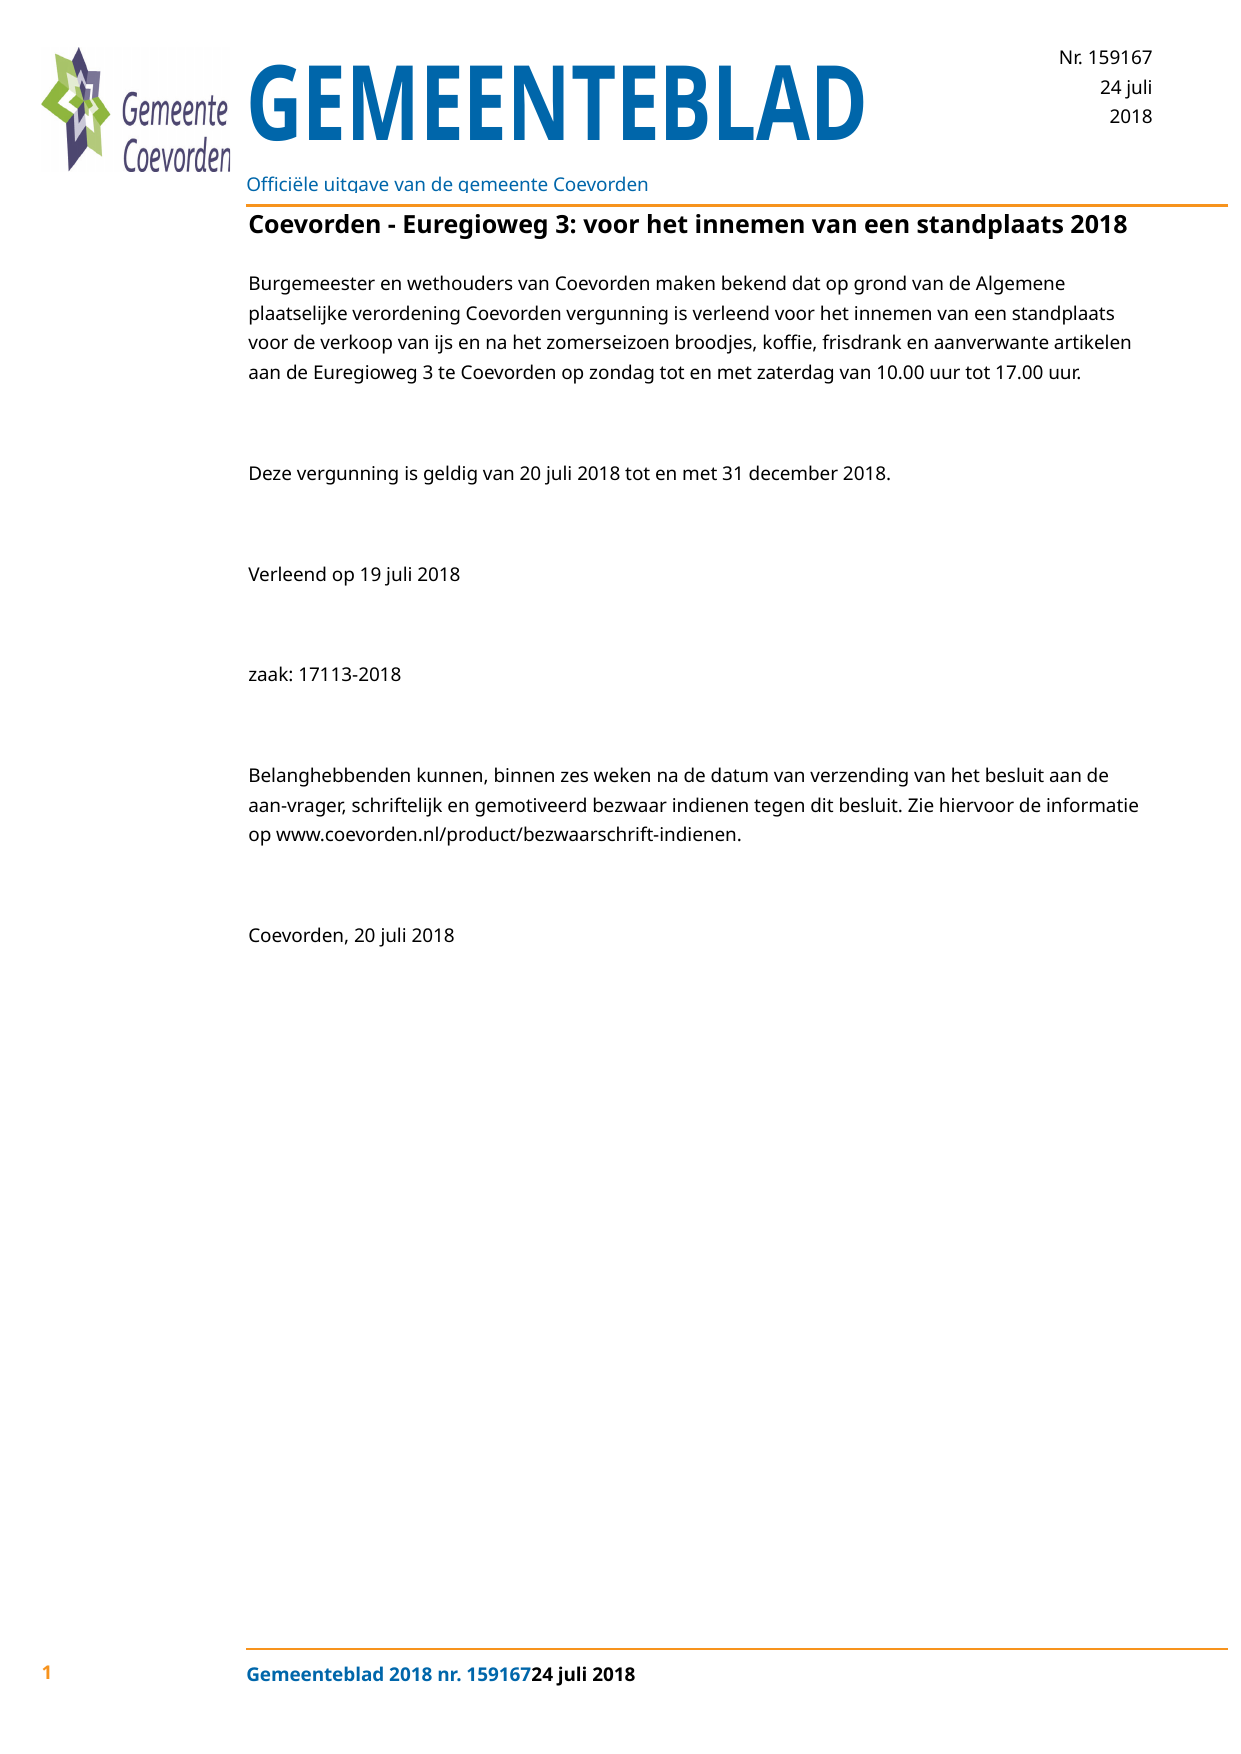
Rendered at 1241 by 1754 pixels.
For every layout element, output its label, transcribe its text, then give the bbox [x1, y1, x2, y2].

text Coevorden, 20 juli 2018 [248, 922, 1152, 948]
text zaak: 17113-2018 [248, 662, 1152, 687]
text Belanghebbenden kunnen, binnen zes weken na de datum van verzending van het besluit aan de aan-vrager, schriftelijk en gemotiveerd bezwaar indienen tegen dit besluit. Zie hiervoor de informatie op www.coevorden.nl/product/bezwaarschrift-indienen. [248, 762, 1152, 847]
text Coevorden - Euregioweg 3: voor het innemen van een standplaats 2018 [248, 207, 1152, 241]
picture [41, 47, 231, 172]
text Verleend op 19 juli 2018 [248, 561, 1152, 586]
text Deze vergunning is geldig van 20 juli 2018 tot en met 31 december 2018. [248, 460, 1152, 486]
text Burgemeester en wethouders van Coevorden maken bekend dat op grond van de Algemene plaatselijke verordening Coevorden vergunning is verleend voor het innemen van een standplaats voor de verkoop van ijs en na het zomerseizoen broodjes, koffie, frisdrank en aanverwante artikelen aan de Euregioweg 3 te Coevorden op zondag tot en met zaterdag van 10.00 uur tot 17.00 uur. [248, 270, 1152, 385]
